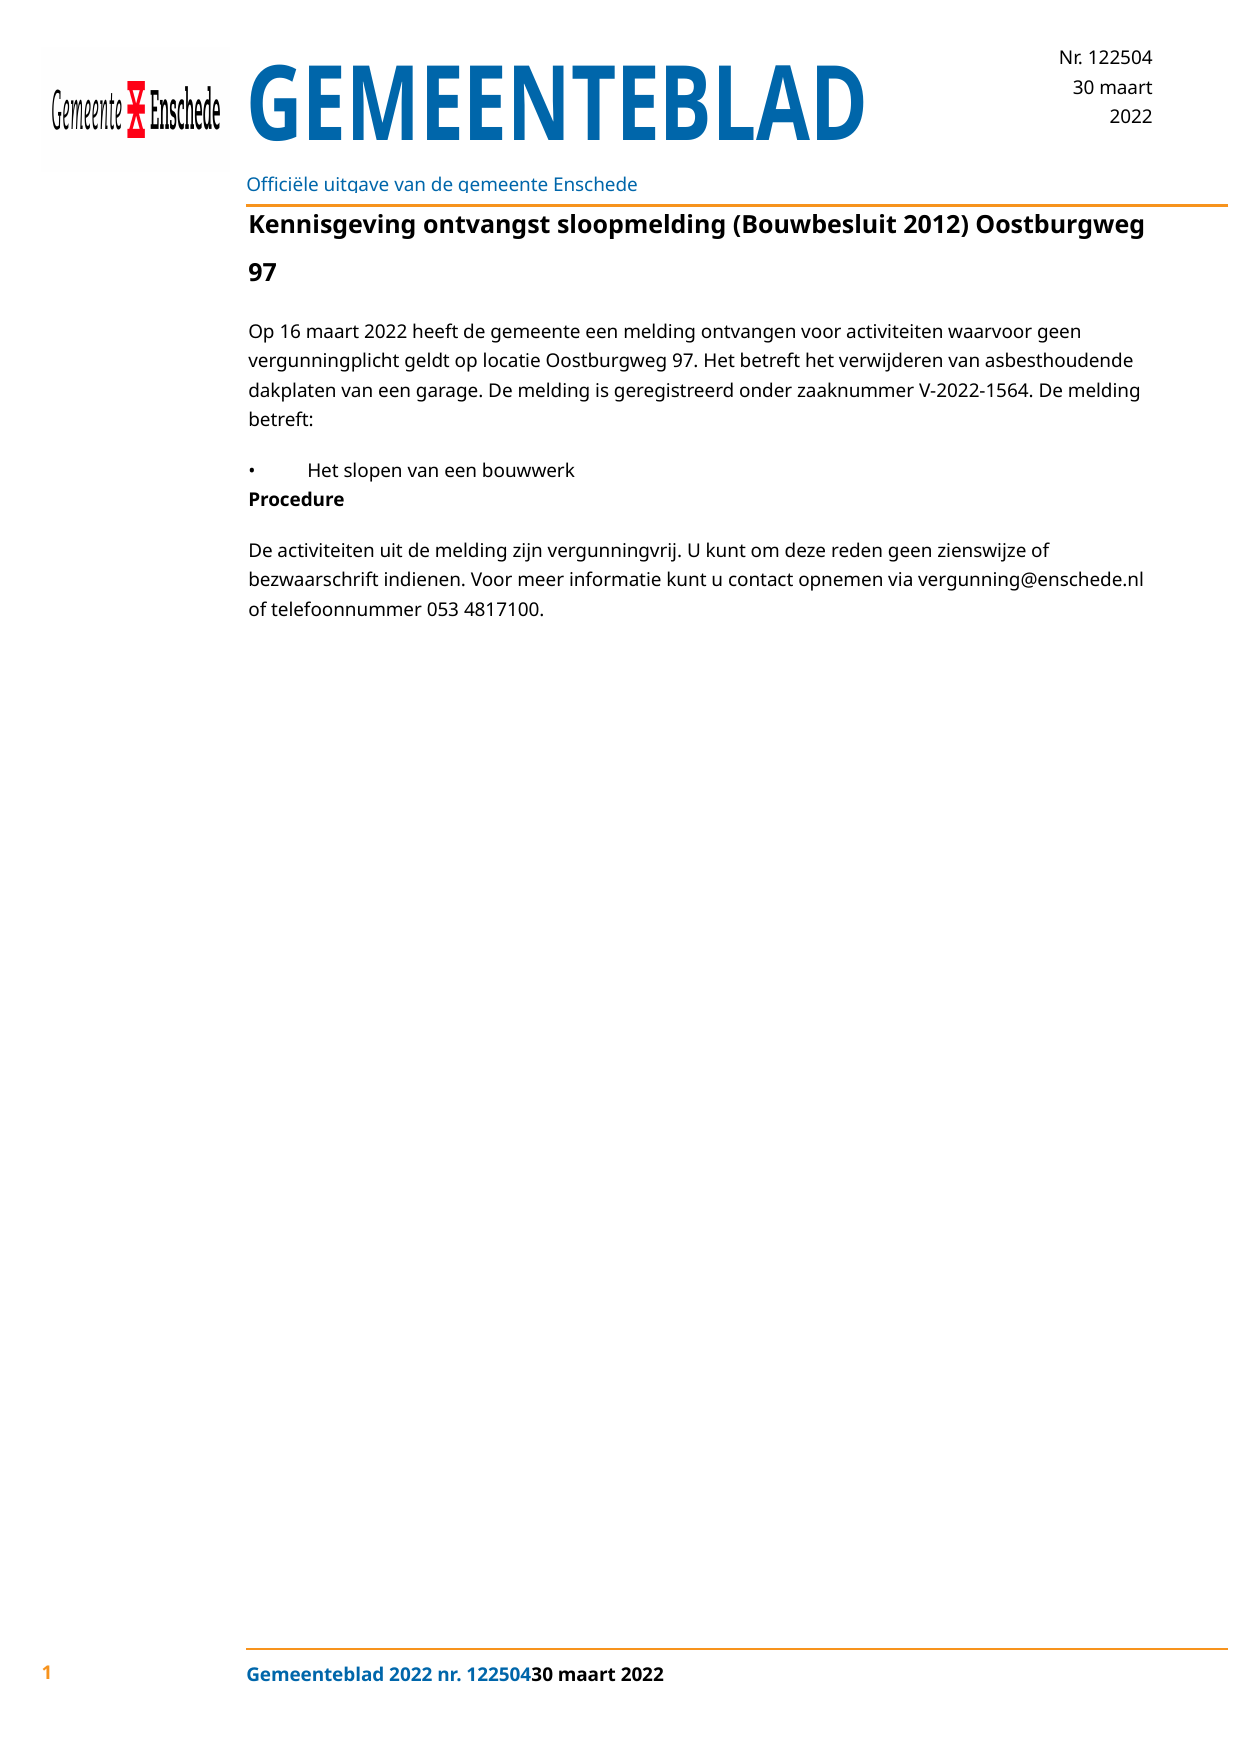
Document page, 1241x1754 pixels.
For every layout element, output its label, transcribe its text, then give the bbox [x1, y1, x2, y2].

text Procedure [248, 487, 1152, 512]
list Het slopen van een bouwwerk [248, 457, 1152, 483]
picture [41, 47, 231, 172]
text De activiteiten uit de melding zijn vergunningvrij. U kunt om deze reden geen zienswijze of bezwaarschrift indienen. Voor meer informatie kunt u contact opnemen via vergunning@enschede.nl of telefoonnummer 053 4817100. [248, 537, 1152, 622]
text Op 16 maart 2022 heeft de gemeente een melding ontvangen voor activiteiten waarvoor geen vergunningplicht geldt op locatie Oostburgweg 97. Het betreft het verwijderen van asbesthoudende dakplaten van een garage. De melding is geregistreerd onder zaaknummer V-2022-1564. De melding betreft: [248, 318, 1152, 432]
text Kennisgeving ontvangst sloopmelding (Bouwbesluit 2012) Oostburgweg 97 [248, 207, 1152, 288]
